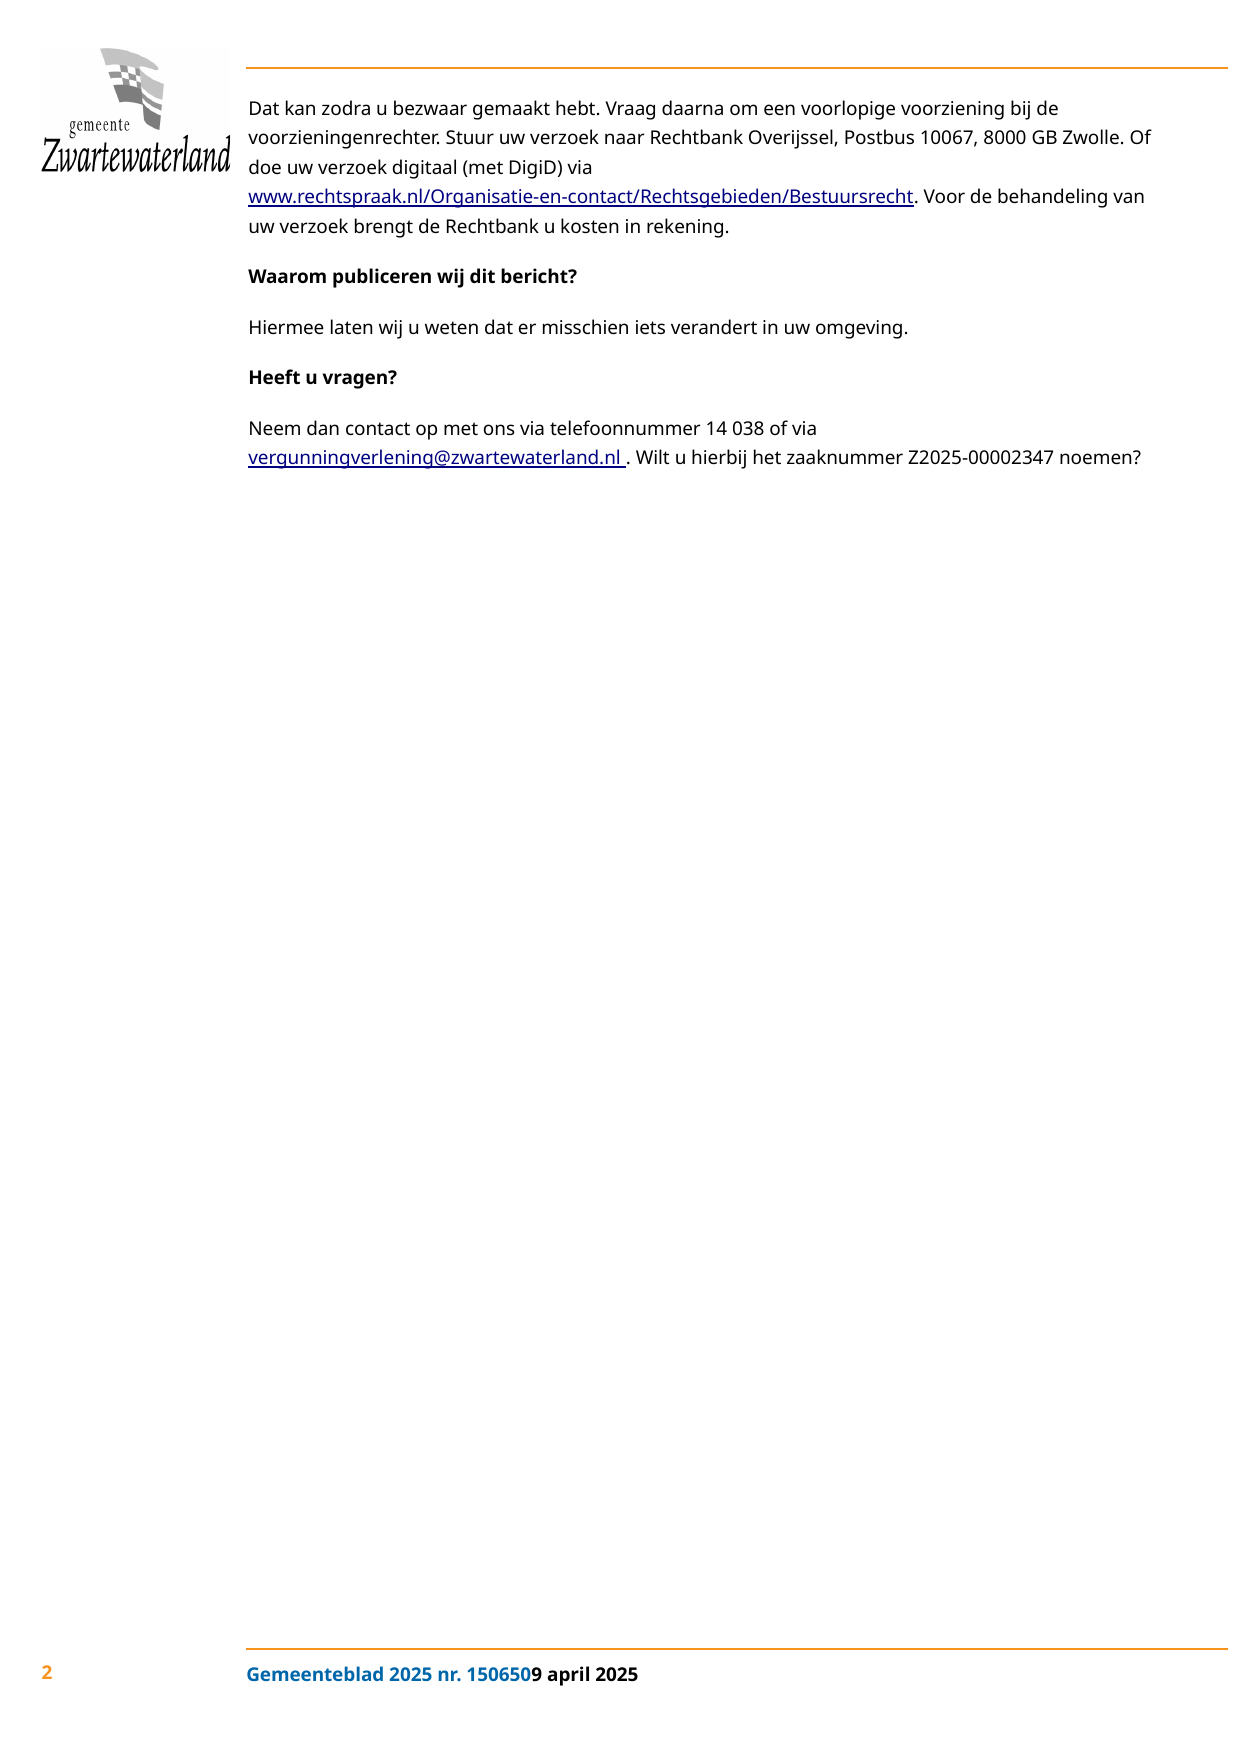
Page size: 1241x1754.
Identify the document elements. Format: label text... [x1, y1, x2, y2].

text Neem dan contact op met ons via telefoonnummer 14 038 of via vergunningverlening@zwartewaterland.nl . Wilt u hierbij het zaaknummer Z2025-00002347 noemen? [248, 415, 1152, 470]
text Heeft u vragen? [248, 364, 1152, 390]
text Waarom publiceren wij dit bericht? [248, 263, 1152, 289]
text Dat kan zodra u bezwaar gemaakt hebt. Vraag daarna om een voorlopige voorziening bij de voorzieningenrechter. Stuur uw verzoek naar Rechtbank Overijssel, Postbus 10067, 8000 GB Zwolle. Of doe uw verzoek digitaal (met DigiD) via www.rechtspraak.nl/Organisatie-en-contact/Rechtsgebieden/Bestuursrecht. Voor de behandeling van uw verzoek brengt de Rechtbank u kosten in rekening. [248, 95, 1152, 239]
picture [41, 47, 231, 172]
text Hiermee laten wij u weten dat er misschien iets verandert in uw omgeving. [248, 314, 1152, 340]
